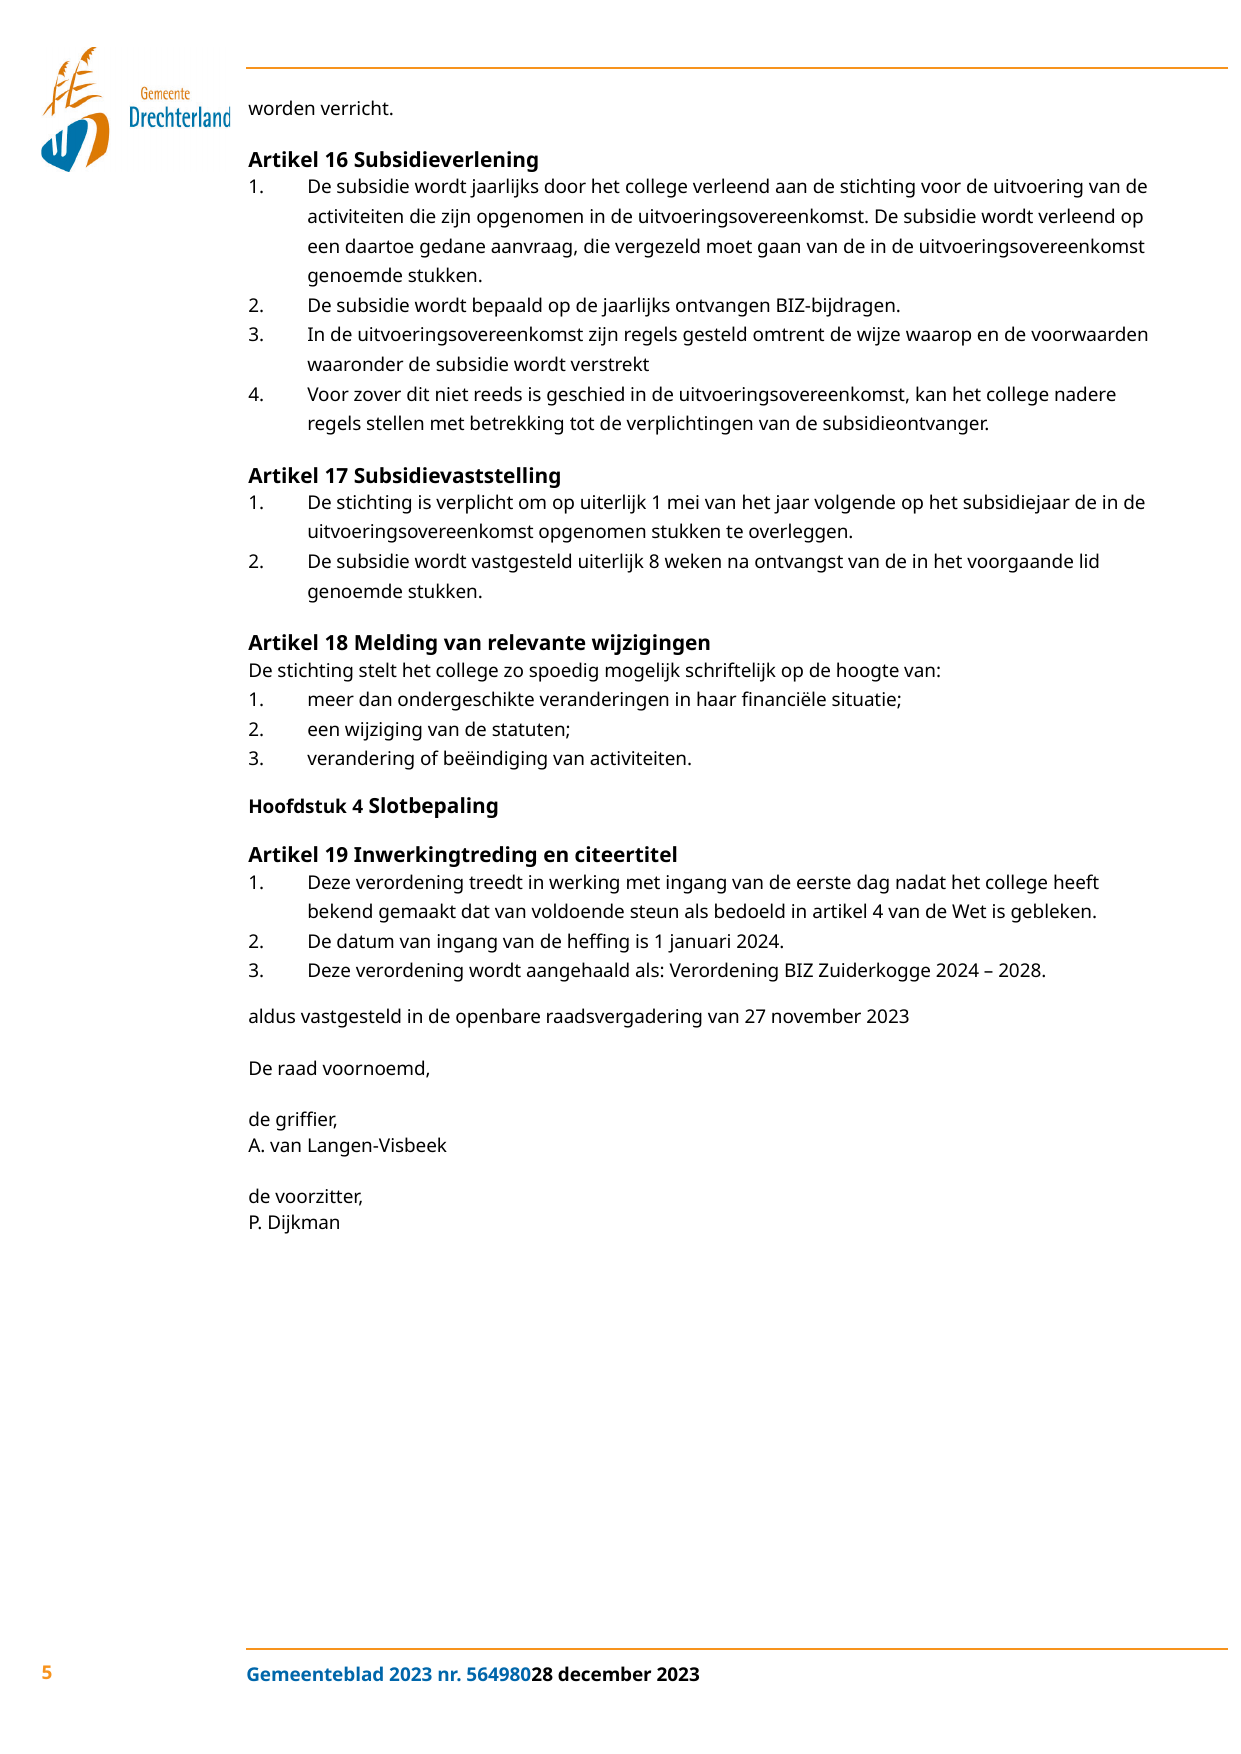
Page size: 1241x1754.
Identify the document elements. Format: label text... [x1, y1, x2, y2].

text de voorzitter, [248, 1183, 1152, 1209]
text worden verricht. [248, 95, 1152, 121]
list In de uitvoeringsovereenkomst zijn regels gesteld omtrent de wijze waarop en de voorwaarden waaronder de subsidie wordt verstrekt [248, 322, 1152, 377]
list een wijziging van de statuten; [248, 716, 1152, 742]
picture [41, 47, 231, 172]
text Artikel 16 Subsidieverlening [248, 145, 1152, 174]
list Voor zover dit niet reeds is geschied in de uitvoeringsovereenkomst, kan het college nadere regels stellen met betrekking tot de verplichtingen van de subsidieontvanger. [248, 381, 1152, 436]
list Deze verordening treedt in werking met ingang van de eerste dag nadat het college heeft bekend gemaakt dat van voldoende steun als bedoeld in artikel 4 van de Wet is gebleken. [248, 869, 1152, 924]
list verandering of beëindiging van activiteiten. [248, 746, 1152, 771]
list De subsidie wordt jaarlijks door het college verleend aan de stichting voor de uitvoering van de activiteiten die zijn opgenomen in de uitvoeringsovereenkomst. De subsidie wordt verleend op een daartoe gedane aanvraag, die vergezeld moet gaan van de in de uitvoeringsovereenkomst genoemde stukken. [248, 174, 1152, 288]
list De subsidie wordt vastgesteld uiterlijk 8 weken na ontvangst van de in het voorgaande lid genoemde stukken. [248, 548, 1152, 604]
picture [41, 158, 64, 172]
text Hoofdstuk 4 Slotbepaling [248, 791, 1152, 819]
list Deze verordening wordt aangehaald als: Verordening BIZ Zuiderkogge 2024 – 2028. [248, 958, 1152, 983]
list De subsidie wordt bepaald op de jaarlijks ontvangen BIZ-bijdragen. [248, 292, 1152, 318]
text De stichting stelt het college zo spoedig mogelijk schriftelijk op de hoogte van: [248, 657, 1152, 682]
list De stichting is verplicht om op uiterlijk 1 mei van het jaar volgende op het subsidiejaar de in de uitvoeringsovereenkomst opgenomen stukken te overleggen. [248, 489, 1152, 544]
text P. Dijkman [248, 1209, 1152, 1235]
text aldus vastgesteld in de openbare raadsvergadering van 27 november 2023 [248, 1003, 1152, 1029]
text Artikel 19 Inwerkingtreding en citeertitel [248, 840, 1152, 869]
text De raad voornoemd, [248, 1055, 1152, 1080]
picture [226, 115, 231, 124]
text de griffier, [248, 1106, 1152, 1132]
text Artikel 17 Subsidievaststelling [248, 461, 1152, 489]
text A. van Langen-Visbeek [248, 1132, 1152, 1158]
text Artikel 18 Melding van relevante wijzigingen [248, 628, 1152, 657]
list meer dan ondergeschikte veranderingen in haar financiële situatie; [248, 686, 1152, 712]
list De datum van ingang van de heffing is 1 januari 2024. [248, 928, 1152, 954]
